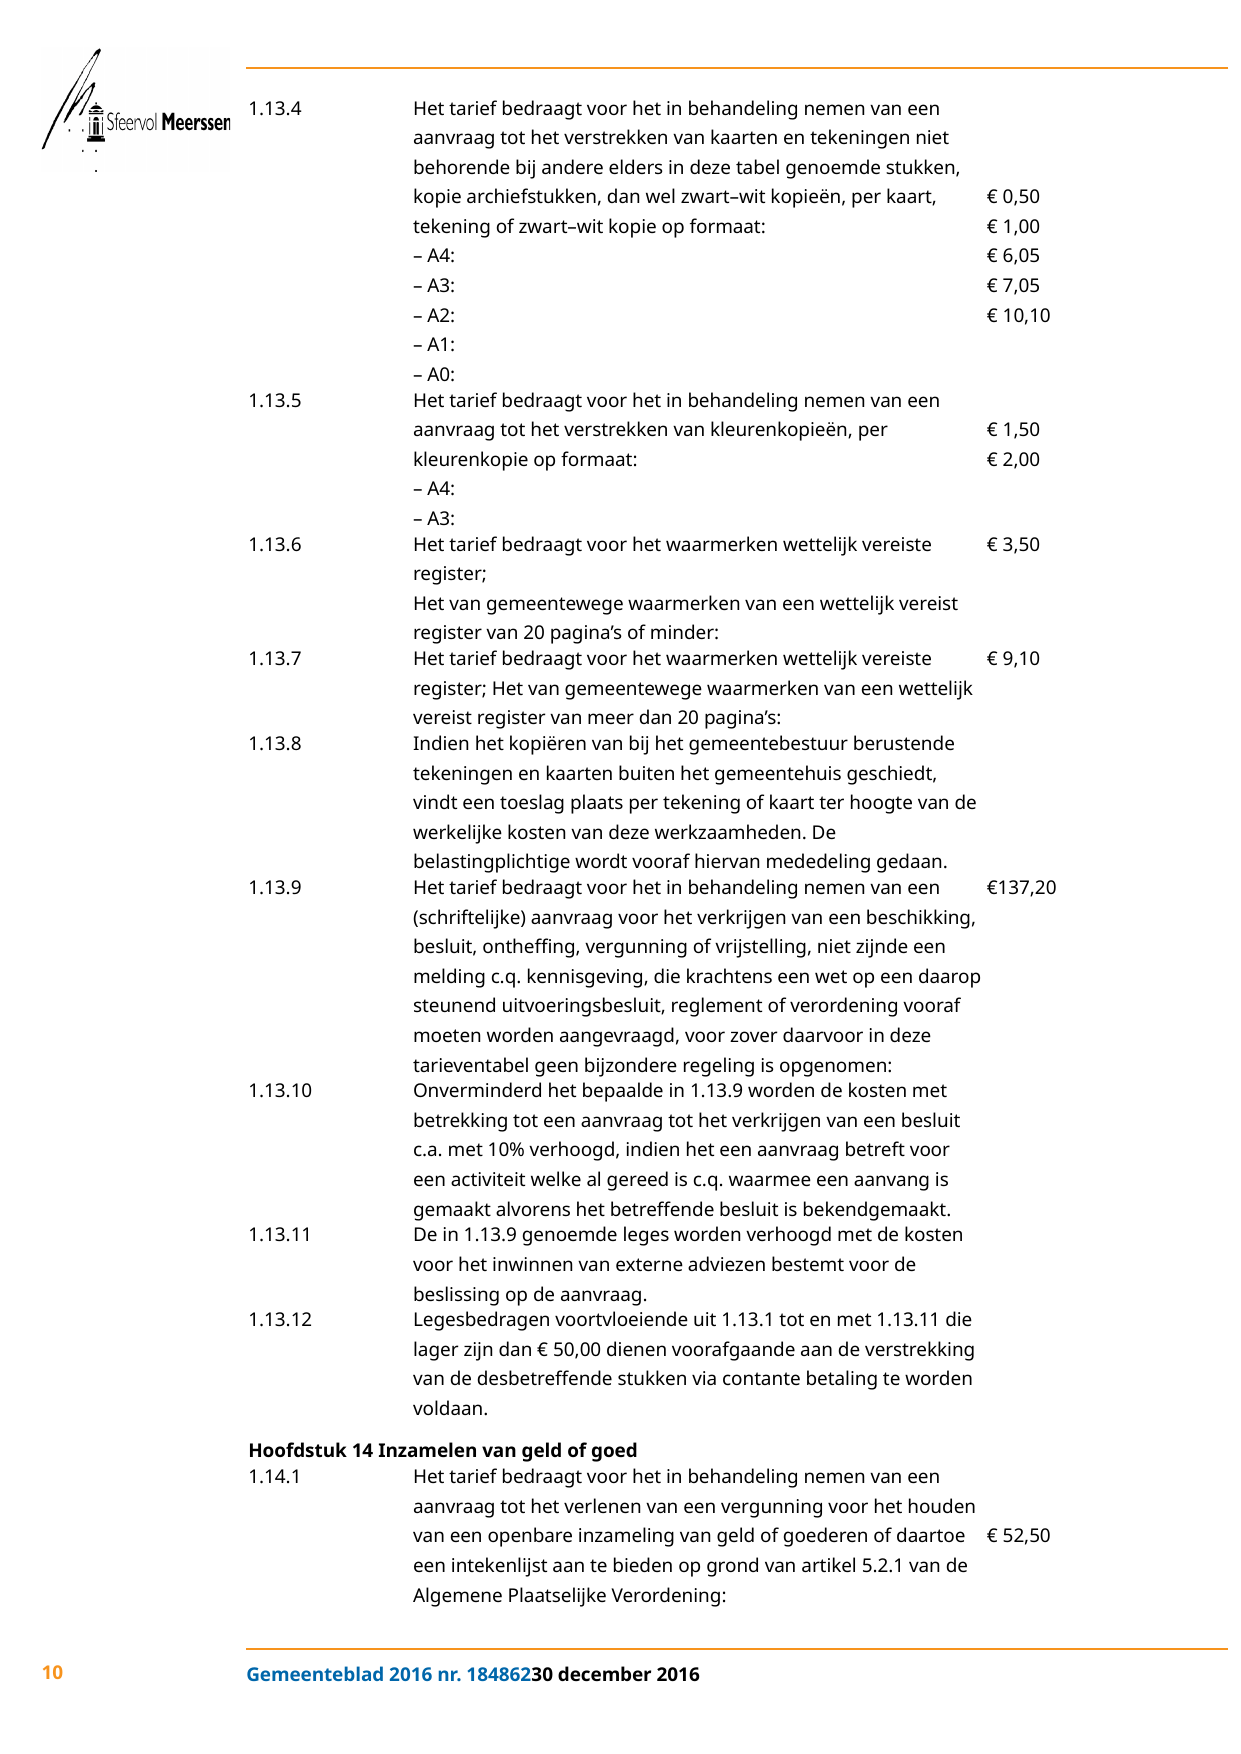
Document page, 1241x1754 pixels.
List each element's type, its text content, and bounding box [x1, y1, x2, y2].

table_cell € 0,50 € 1,00 € 6,05 € 7,05 € 10,10 [987, 95, 1152, 387]
table_cell € 9,10 [987, 645, 1152, 730]
table_cell Het tarief bedraagt voor het in behandeling nemen van een aanvraag tot het verstrekken van kaarten en tekeningen niet behorende bij andere elders in deze tabel genoemde stukken, kopie archiefstukken, dan wel zwart–wit kopieën, per kaart, tekening of zwart–wit kopie op formaat: – A4: – A3: – A2: – A1: – A0: [413, 95, 987, 387]
picture [41, 47, 231, 172]
table_cell Het tarief bedraagt voor het waarmerken wettelijk vereiste register; Het van gemeentewege waarmerken van een wettelijk vereist register van 20 pagina’s of minder: [413, 531, 987, 645]
text Hoofdstuk 14 Inzamelen van geld of goed [248, 1438, 1152, 1463]
table_cell De in 1.13.9 genoemde leges worden verhoogd met de kosten voor het inwinnen van externe adviezen bestemt voor de beslissing op de aanvraag. [413, 1222, 987, 1306]
table_cell 1.13.10 [248, 1078, 413, 1222]
table_cell 1.13.8 [248, 730, 413, 874]
table_cell Het tarief bedraagt voor het in behandeling nemen van een aanvraag tot het verstrekken van kleurenkopieën, per kleurenkopie op formaat: – A4: – A3: [413, 387, 987, 531]
table_cell Het tarief bedraagt voor het in behandeling nemen van een (schriftelijke) aanvraag voor het verkrijgen van een beschikking, besluit, ontheffing, vergunning of vrijstelling, niet zijnde een melding c.q. kennisgeving, die krachtens een wet op een daarop steunend uitvoeringsbesluit, reglement of verordening vooraf moeten worden aangevraagd, voor zover daarvoor in deze tarieventabel geen bijzondere regeling is opgenomen: [413, 874, 987, 1077]
table_cell € 1,50 € 2,00 [987, 387, 1152, 531]
table_cell 1.13.7 [248, 645, 413, 730]
table_cell Onverminderd het bepaalde in 1.13.9 worden de kosten met betrekking tot een aanvraag tot het verkrijgen van een besluit c.a. met 10% verhoogd, indien het een aanvraag betreft voor een activiteit welke al gereed is c.q. waarmee een aanvang is gemaakt alvorens het betreffende besluit is bekendgemaakt. [413, 1078, 987, 1222]
table_cell 1.13.6 [248, 531, 413, 645]
table_cell 1.13.11 [248, 1222, 413, 1306]
table_cell € 3,50 [987, 531, 1152, 645]
table_header € 52,50 [987, 1464, 1152, 1608]
table_header 1.14.1 [248, 1464, 413, 1608]
table_cell [987, 1078, 1152, 1222]
table_cell [987, 1222, 1152, 1306]
table_header Het tarief bedraagt voor het in behandeling nemen van een aanvraag tot het verlenen van een vergunning voor het houden van een openbare inzameling van geld of goederen of daartoe een intekenlijst aan te bieden op grond van artikel 5.2.1 van de Algemene Plaatselijke Verordening: [413, 1464, 987, 1608]
table_cell 1.13.9 [248, 874, 413, 1077]
table_cell 1.13.5 [248, 387, 413, 531]
table_cell 1.13.12 [248, 1306, 413, 1421]
table_cell [987, 730, 1152, 874]
table_cell Het tarief bedraagt voor het waarmerken wettelijk vereiste register; Het van gemeentewege waarmerken van een wettelijk vereist register van meer dan 20 pagina’s: [413, 645, 987, 730]
table_cell [987, 1306, 1152, 1421]
table_cell Indien het kopiëren van bij het gemeentebestuur berustende tekeningen en kaarten buiten het gemeentehuis geschiedt, vindt een toeslag plaats per tekening of kaart ter hoogte van de werkelijke kosten van deze werkzaamheden. De belastingplichtige wordt vooraf hiervan mededeling gedaan. [413, 730, 987, 874]
table_cell Legesbedragen voortvloeiende uit 1.13.1 tot en met 1.13.11 die lager zijn dan € 50,00 dienen voorafgaande aan de verstrekking van de desbetreffende stukken via contante betaling te worden voldaan. [413, 1306, 987, 1421]
table_cell €137,20 [987, 874, 1152, 1077]
table_cell 1.13.4 [248, 95, 413, 387]
